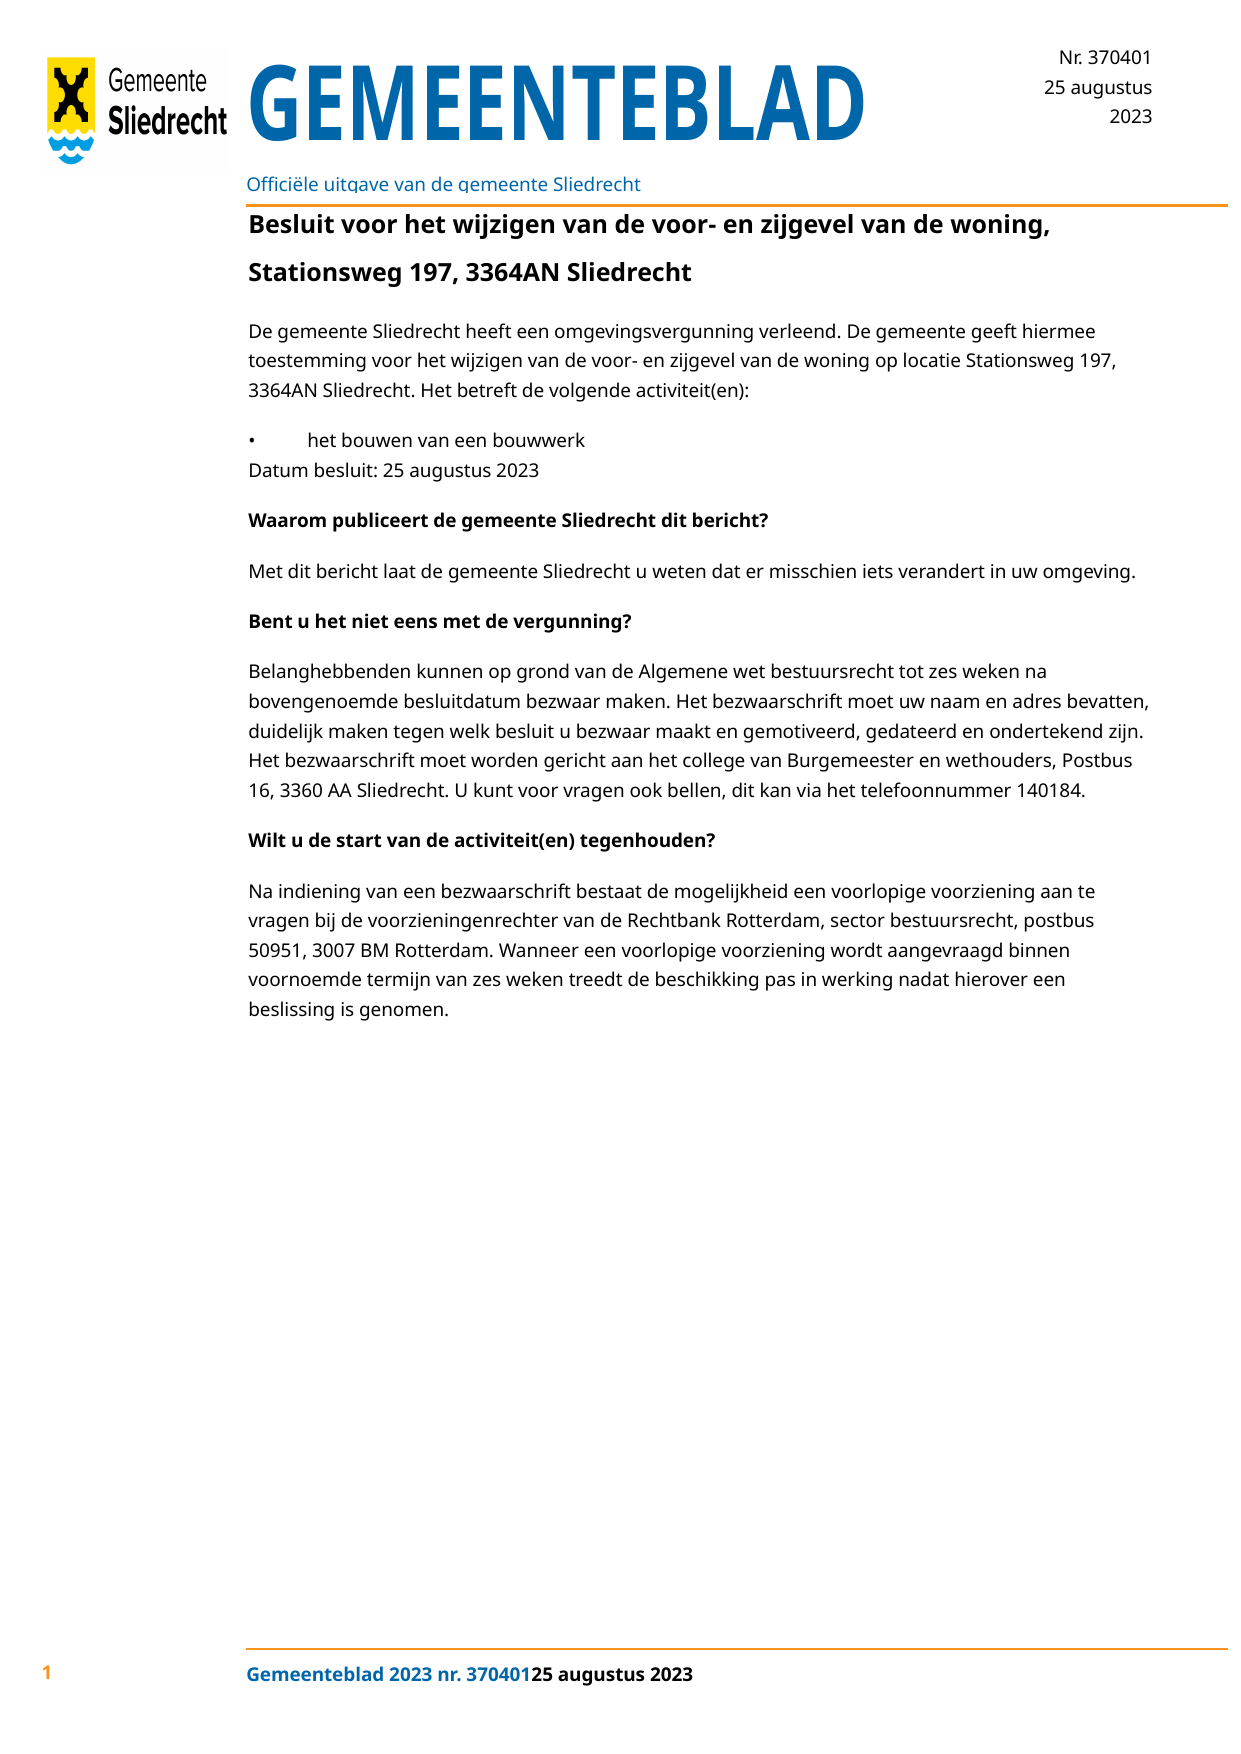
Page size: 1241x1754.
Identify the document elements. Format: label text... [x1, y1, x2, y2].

text Waarom publiceert de gemeente Sliedrecht dit bericht? [248, 507, 1152, 533]
list het bouwen van een bouwwerk [248, 427, 1152, 453]
text Met dit bericht laat de gemeente Sliedrecht u weten dat er misschien iets verandert in uw omgeving. [248, 558, 1152, 584]
text Bent u het niet eens met de vergunning? [248, 608, 1152, 634]
text De gemeente Sliedrecht heeft een omgevingsvergunning verleend. De gemeente geeft hiermee toestemming voor het wijzigen van de voor- en zijgevel van de woning op locatie Stationsweg 197, 3364AN Sliedrecht. Het betreft de volgende activiteit(en): [248, 318, 1152, 403]
text Besluit voor het wijzigen van de voor- en zijgevel van de woning, Stationsweg 197, 3364AN Sliedrecht [248, 207, 1152, 288]
text Datum besluit: 25 augustus 2023 [248, 457, 1152, 483]
text Na indiening van een bezwaarschrift bestaat de mogelijkheid een voorlopige voorziening aan te vragen bij de voorzieningenrechter van de Rechtbank Rotterdam, sector bestuursrecht, postbus 50951, 3007 BM Rotterdam. Wanneer een voorlopige voorziening wordt aangevraagd binnen voornoemde termijn van zes weken treedt de beschikking pas in werking nadat hierover een beslissing is genomen. [248, 878, 1152, 1022]
text Wilt u de start van de activiteit(en) tegenhouden? [248, 827, 1152, 853]
text Belanghebbenden kunnen op grond van de Algemene wet bestuursrecht tot zes weken na bovengenoemde besluitdatum bezwaar maken. Het bezwaarschrift moet uw naam en adres bevatten, duidelijk maken tegen welk besluit u bezwaar maakt en gemotiveerd, gedateerd en ondertekend zijn. Het bezwaarschrift moet worden gericht aan het college van Burgemeester en wethouders, Postbus 16, 3360 AA Sliedrecht. U kunt voor vragen ook bellen, dit kan via het telefoonnummer 140184. [248, 659, 1152, 803]
picture [41, 47, 231, 172]
